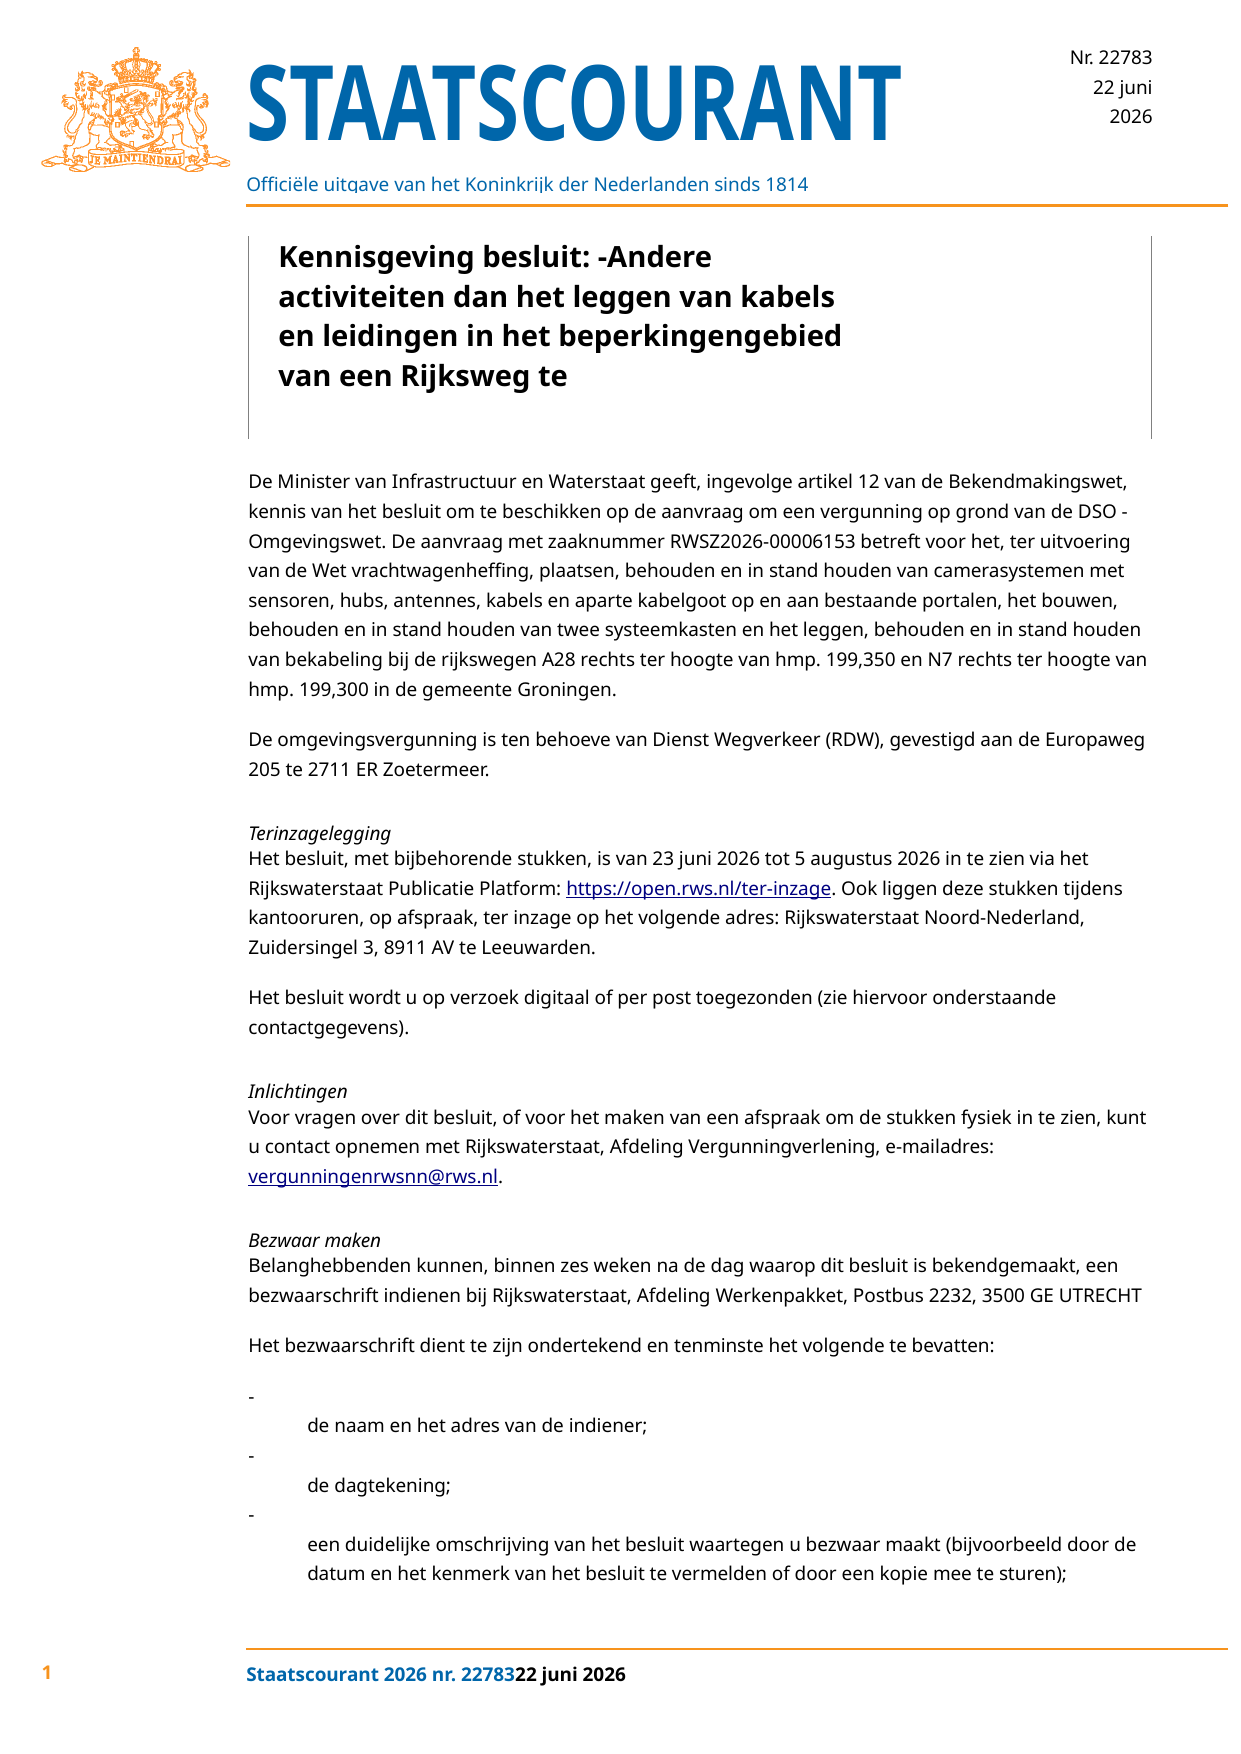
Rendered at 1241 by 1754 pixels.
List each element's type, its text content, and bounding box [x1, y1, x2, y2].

text Bezwaar maken [248, 1227, 1152, 1253]
text Het besluit, met bijbehorende stukken, is van 23 juni 2026 tot 5 augustus 2026 in te zien via het Rijkswaterstaat Publicatie Platform: https://open.rws.nl/ter-inzage. Ook liggen deze stukken tijdens kantooruren, op afspraak, ter inzage op het volgende adres: Rijkswaterstaat Noord-Nederland, Zuidersingel 3, 8911 AV te Leeuwarden. [248, 845, 1152, 960]
text Het besluit wordt u op verzoek digitaal of per post toegezonden (zie hiervoor onderstaande contactgegevens). [248, 984, 1152, 1040]
list een duidelijke omschrijving van het besluit waartegen u bezwaar maakt (bijvoorbeeld door de datum en het kenmerk van het besluit te vermelden of door een kopie mee te sturen); [248, 1531, 1152, 1586]
table_header [850, 236, 912, 413]
text Belanghebbenden kunnen, binnen zes weken na de dag waarop dit besluit is bekendgemaakt, een bezwaarschrift indienen bij Rijkswaterstaat, Afdeling Werkenpakket, Postbus 2232, 3500 GE UTRECHT [248, 1253, 1152, 1308]
text De Minister van Infrastructuur en Waterstaat geeft, ingevolge artikel 12 van de Bekendmakingswet, kennis van het besluit om te beschikken op de aanvraag om een vergunning op grond van de DSO - Omgevingswet. De aanvraag met zaaknummer RWSZ2026-00006153 betreft voor het, ter uitvoering van de Wet vrachtwagenheffing, plaatsen, behouden en in stand houden van camerasystemen met sensoren, hubs, antennes, kabels en aparte kabelgoot op en aan bestaande portalen, het bouwen, behouden en in stand houden van twee systeemkasten en het leggen, behouden en in stand houden van bekabeling bij de rijkswegen A28 rechts ter hoogte van hmp. 199,350 en N7 rechts ter hoogte van hmp. 199,300 in de gemeente Groningen. [248, 469, 1152, 701]
text Voor vragen over dit besluit, of voor het maken van een afspraak om de stukken fysiek in te zien, kunt u contact opnemen met Rijkswaterstaat, Afdeling Vergunningverlening, e-mailadres: vergunningenrwsnn@rws.nl. [248, 1104, 1152, 1189]
picture [41, 47, 231, 172]
text Inlichtingen [248, 1078, 1152, 1104]
picture [912, 236, 1090, 414]
table_header [850, 414, 1151, 439]
table_header Kennisgeving besluit: -Andere activiteiten dan het leggen van kabels en leidingen in het beperkingengebied van een Rijksweg te [249, 236, 850, 439]
list de naam en het adres van de indiener; [248, 1413, 1152, 1438]
text De omgevingsvergunning is ten behoeve van Dienst Wegverkeer (RDW), gevestigd aan de Europaweg 205 te 2711 ER Zoetermeer. [248, 726, 1152, 781]
list de dagtekening; [248, 1472, 1152, 1498]
text Het bezwaarschrift dient te zijn ondertekend en tenminste het volgende te bevatten: [248, 1333, 1152, 1358]
table_header [1090, 236, 1151, 413]
text Terinzagelegging [248, 820, 1152, 845]
